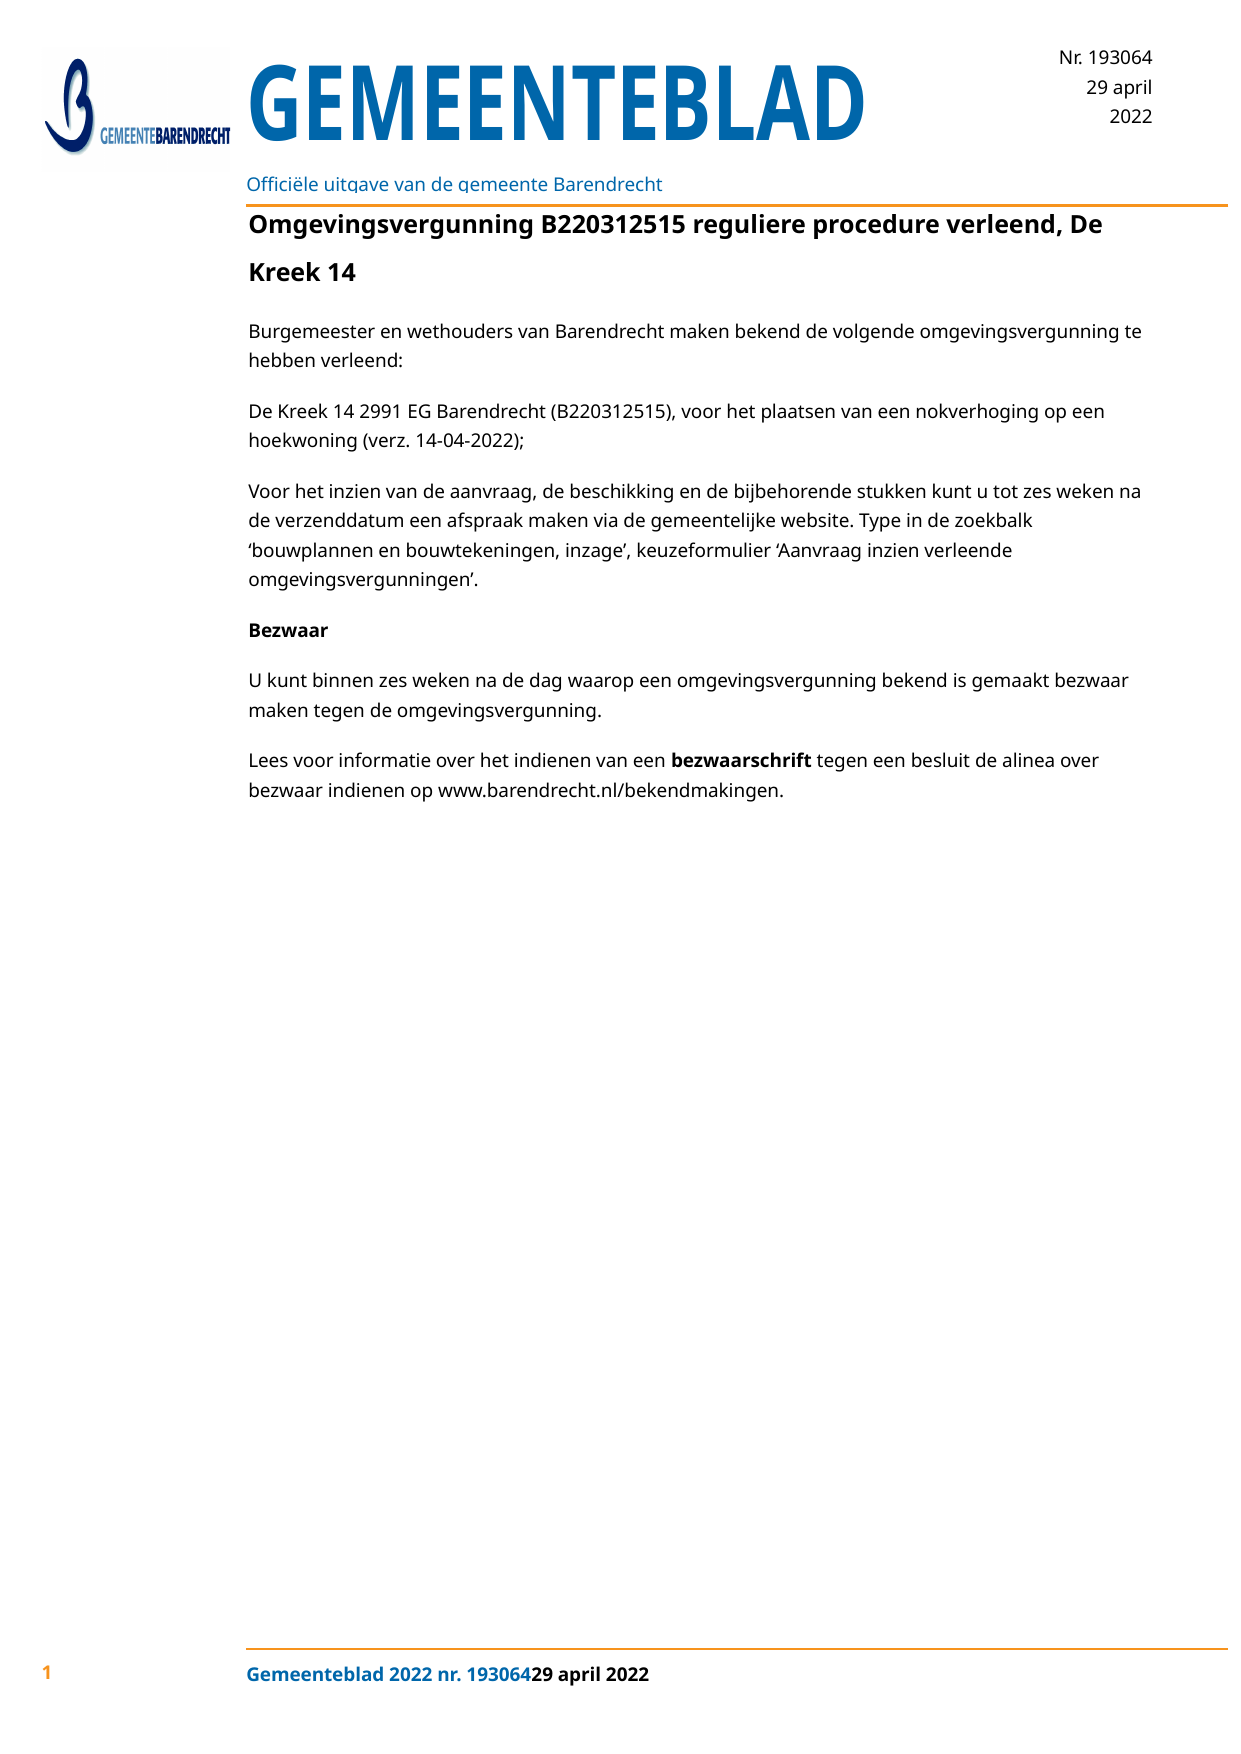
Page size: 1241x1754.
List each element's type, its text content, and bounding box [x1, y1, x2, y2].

text U kunt binnen zes weken na de dag waarop een omgevingsvergunning bekend is gemaakt bezwaar maken tegen de omgevingsvergunning. [248, 667, 1152, 723]
text Bezwaar [248, 617, 1152, 643]
text Omgevingsvergunning B220312515 reguliere procedure verleend, De Kreek 14 [248, 207, 1152, 288]
text Voor het inzien van de aanvraag, de beschikking en de bijbehorende stukken kunt u tot zes weken na de verzenddatum een afspraak maken via de gemeentelijke website. Type in de zoekbalk ‘bouwplannen en bouwtekeningen, inzage’, keuzeformulier ‘Aanvraag inzien verleende omgevingsvergunningen’. [248, 478, 1152, 592]
picture [41, 47, 231, 172]
text De Kreek 14 2991 EG Barendrecht (B220312515), voor het plaatsen van een nokverhoging op een hoekwoning (verz. 14-04-2022); [248, 398, 1152, 453]
text Lees voor informatie over het indienen van een bezwaarschrift tegen een besluit de alinea over bezwaar indienen op www.barendrecht.nl/bekendmakingen. [248, 747, 1152, 803]
text Burgemeester en wethouders van Barendrecht maken bekend de volgende omgevingsvergunning te hebben verleend: [248, 318, 1152, 373]
